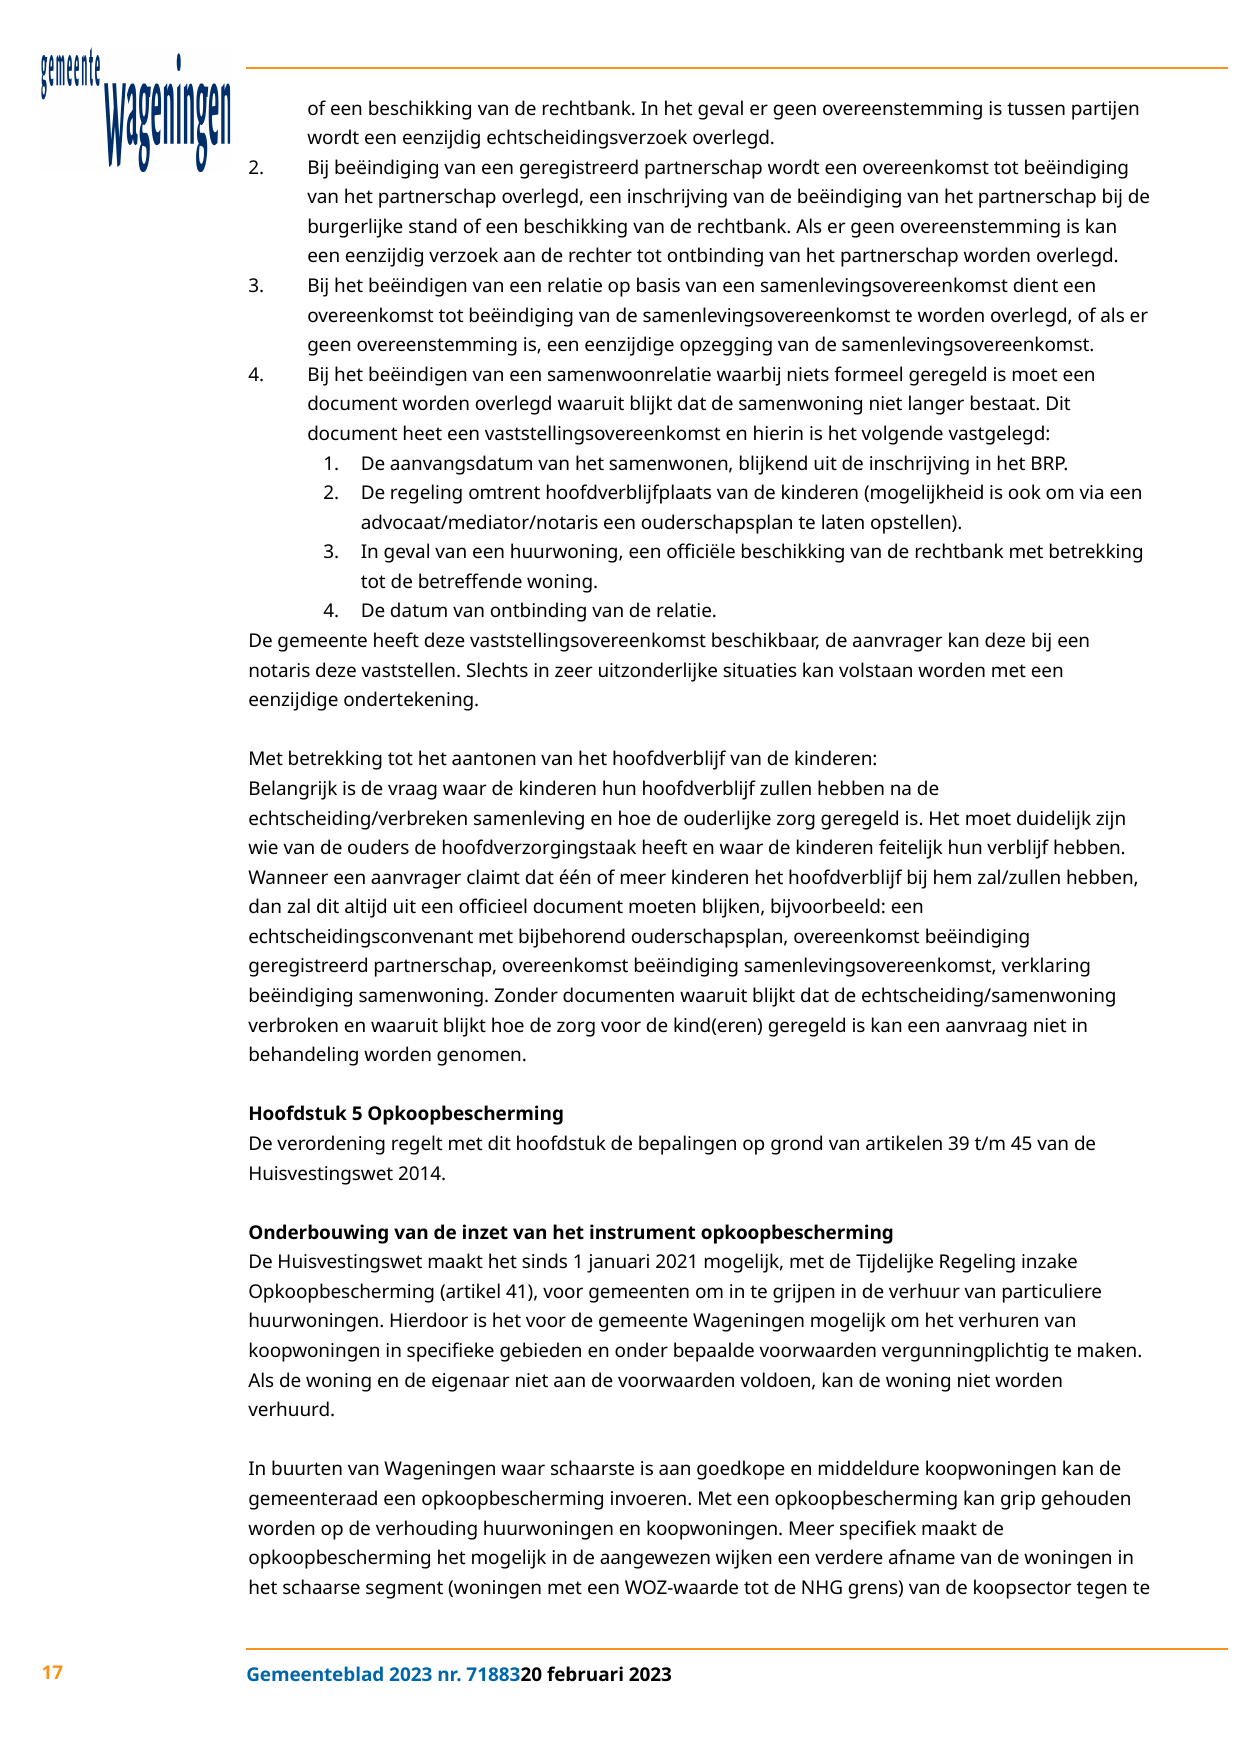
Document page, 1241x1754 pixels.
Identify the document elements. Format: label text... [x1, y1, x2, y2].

text De Huisvestingswet maakt het sinds 1 januari 2021 mogelijk, met de Tijdelijke Regeling inzake Opkoopbescherming (artikel 41), voor gemeenten om in te grijpen in de verhuur van particuliere huurwoningen. Hierdoor is het voor de gemeente Wageningen mogelijk om het verhuren van koopwoningen in specifieke gebieden en onder bepaalde voorwaarden vergunningplichtig te maken. Als de woning en de eigenaar niet aan de voorwaarden voldoen, kan de woning niet worden verhuurd. [248, 1248, 1152, 1422]
list De aanvangsdatum van het samenwonen, blijkend uit de inschrijving in het BRP. [323, 450, 1152, 476]
picture [41, 47, 231, 172]
text Met betrekking tot het aantonen van het hoofdverblijf van de kinderen: [248, 746, 1152, 771]
list Bij beëindiging van een geregistreerd partnerschap wordt een overeenkomst tot beëindiging van het partnerschap overlegd, een inschrijving van de beëindiging van het partnerschap bij de burgerlijke stand of een beschikking van de rechtbank. Als er geen overeenstemming is kan een eenzijdig verzoek aan de rechter tot ontbinding van het partnerschap worden overlegd. [248, 154, 1152, 268]
text Onderbouwing van de inzet van het instrument opkoopbescherming [248, 1219, 1152, 1245]
list De datum van ontbinding van de relatie. [323, 598, 1152, 623]
text De gemeente heeft deze vaststellingsovereenkomst beschikbaar, de aanvrager kan deze bij een notaris deze vaststellen. Slechts in zeer uitzonderlijke situaties kan volstaan worden met een eenzijdige ondertekening. [248, 627, 1152, 712]
list Bij het beëindigen van een relatie op basis van een samenlevingsovereenkomst dient een overeenkomst tot beëindiging van de samenlevingsovereenkomst te worden overlegd, of als er geen overeenstemming is, een eenzijdige opzegging van de samenlevingsovereenkomst. [248, 272, 1152, 357]
text Belangrijk is de vraag waar de kinderen hun hoofdverblijf zullen hebben na de echtscheiding/verbreken samenleving en hoe de ouderlijke zorg geregeld is. Het moet duidelijk zijn wie van de ouders de hoofdverzorgingstaak heeft en waar de kinderen feitelijk hun verblijf hebben. Wanneer een aanvrager claimt dat één of meer kinderen het hoofdverblijf bij hem zal/zullen hebben, dan zal dit altijd uit een officieel document moeten blijken, bijvoorbeeld: een echtscheidingsconvenant met bijbehorend ouderschapsplan, overeenkomst beëindiging geregistreerd partnerschap, overeenkomst beëindiging samenlevingsovereenkomst, verklaring beëindiging samenwoning. Zonder documenten waaruit blijkt dat de echtscheiding/samenwoning verbroken en waaruit blijkt hoe de zorg voor de kind(eren) geregeld is kan een aanvraag niet in behandeling worden genomen. [248, 775, 1152, 1067]
list In geval van een huurwoning, een officiële beschikking van de rechtbank met betrekking tot de betreffende woning. [323, 538, 1152, 594]
text Hoofdstuk 5 Opkoopbescherming [248, 1101, 1152, 1126]
text In buurten van Wageningen waar schaarste is aan goedkope en middeldure koopwoningen kan de gemeenteraad een opkoopbescherming invoeren. Met een opkoopbescherming kan grip gehouden worden op de verhouding huurwoningen en koopwoningen. Meer specifiek maakt de opkoopbescherming het mogelijk in de aangewezen wijken een verdere afname van de woningen in het schaarse segment (woningen met een WOZ-waarde tot de NHG grens) van de koopsector tegen te [248, 1456, 1152, 1600]
list De regeling omtrent hoofdverblijfplaats van de kinderen (mogelijkheid is ook om via een advocaat/mediator/notaris een ouderschapsplan te laten opstellen). [323, 479, 1152, 535]
list Bij het beëindigen van een samenwoonrelatie waarbij niets formeel geregeld is moet een document worden overlegd waaruit blijkt dat de samenwoning niet langer bestaat. Dit document heet een vaststellingsovereenkomst en hierin is het volgende vastgelegd: [248, 361, 1152, 446]
text De verordening regelt met dit hoofdstuk de bepalingen op grond van artikelen 39 t/m 45 van de Huisvestingswet 2014. [248, 1130, 1152, 1186]
list of een beschikking van de rechtbank. In het geval er geen overeenstemming is tussen partijen wordt een eenzijdig echtscheidingsverzoek overlegd. [248, 95, 1152, 150]
